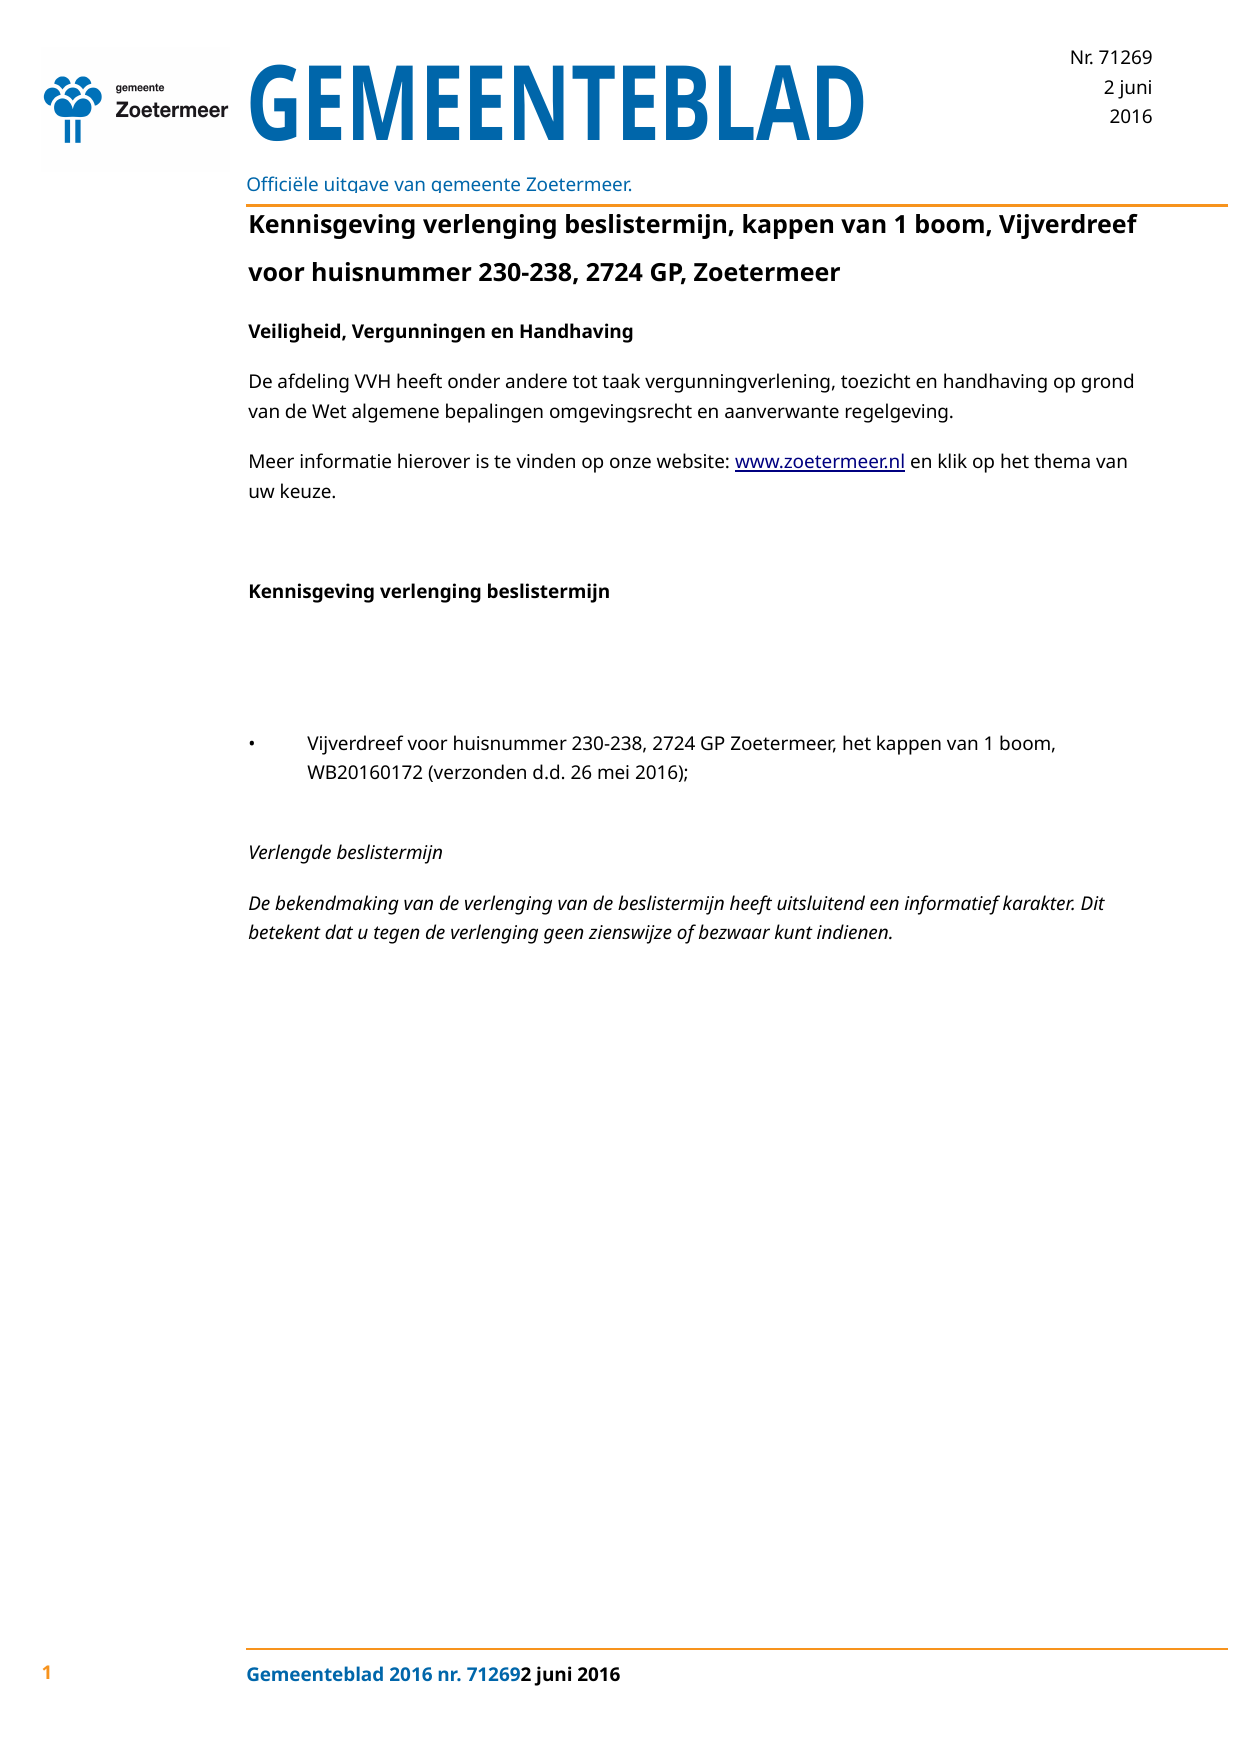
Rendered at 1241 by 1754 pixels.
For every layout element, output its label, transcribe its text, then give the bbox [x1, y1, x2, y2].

text Verlengde beslistermijn [248, 839, 1152, 865]
text Kennisgeving verlenging beslistermijn [248, 579, 1152, 604]
text Meer informatie hierover is te vinden op onze website: www.zoetermeer.nl en klik op het thema van uw keuze. [248, 448, 1152, 504]
text Veiligheid, Vergunningen en Handhaving [248, 318, 1152, 344]
text De afdeling VVH heeft onder andere tot taak vergunningverlening, toezicht en handhaving op grond van de Wet algemene bepalingen omgevingsrecht en aanverwante regelgeving. [248, 368, 1152, 424]
picture [41, 47, 231, 172]
list Vijverdreef voor huisnummer 230-238, 2724 GP Zoetermeer, het kappen van 1 boom, WB20160172 (verzonden d.d. 26 mei 2016); [248, 730, 1152, 785]
text De bekendmaking van de verlenging van de beslistermijn heeft uitsluitend een informatief karakter. Dit betekent dat u tegen de verlenging geen zienswijze of bezwaar kunt indienen. [248, 890, 1152, 945]
text Kennisgeving verlenging beslistermijn, kappen van 1 boom, Vijverdreef voor huisnummer 230-238, 2724 GP, Zoetermeer [248, 207, 1152, 288]
